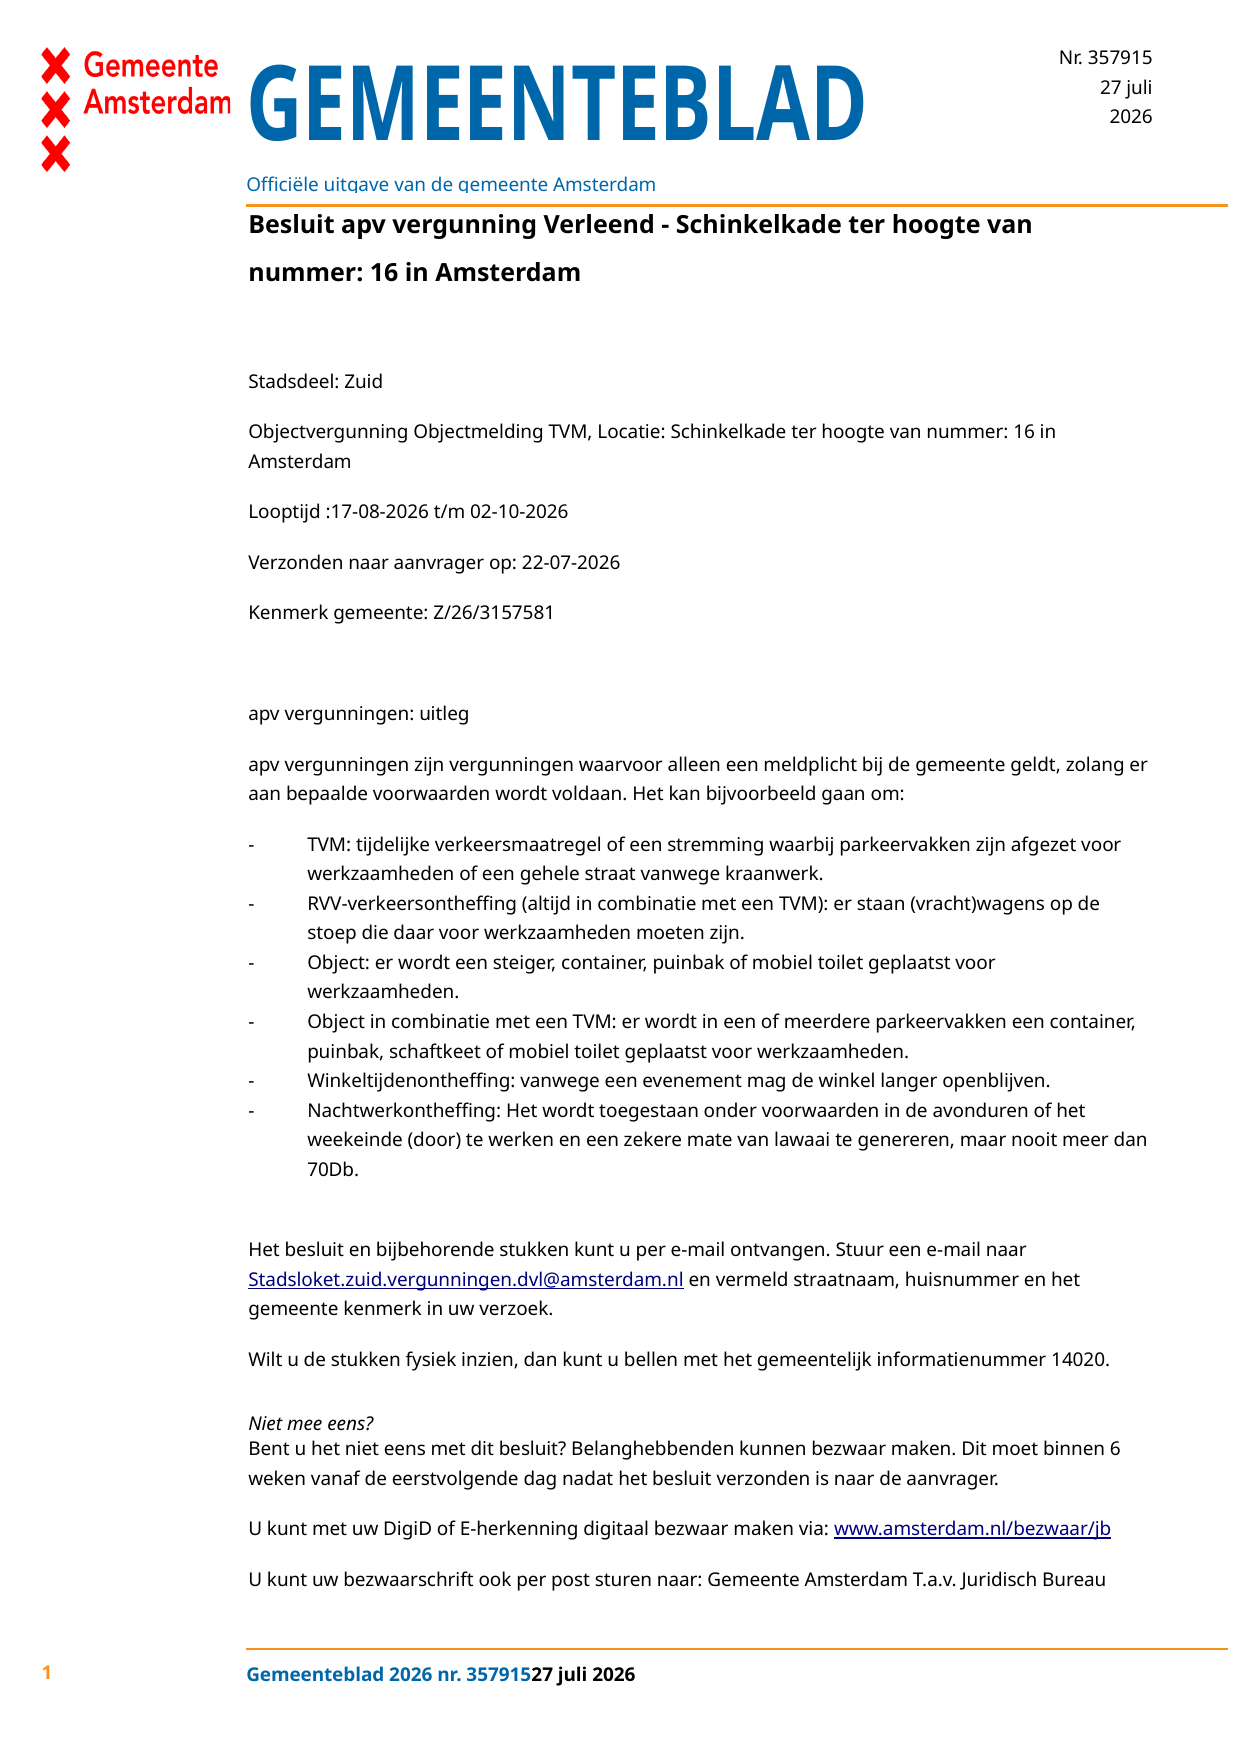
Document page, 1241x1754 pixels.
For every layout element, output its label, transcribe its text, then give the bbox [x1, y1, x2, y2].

text Objectvergunning Objectmelding TVM, Locatie: Schinkelkade ter hoogte van nummer: 16 in Amsterdam [248, 419, 1152, 474]
list Nachtwerkontheffing: Het wordt toegestaan onder voorwaarden in de avonduren of het weekeinde (door) te werken en een zekere mate van lawaai te genereren, maar nooit meer dan 70Db. [248, 1097, 1152, 1182]
list TVM: tijdelijke verkeersmaatregel of een stremming waarbij parkeervakken zijn afgezet voor werkzaamheden of een gehele straat vanwege kraanwerk. [248, 831, 1152, 886]
text apv vergunningen zijn vergunningen waarvoor alleen een meldplicht bij de gemeente geldt, zolang er aan bepaalde voorwaarden wordt voldaan. Het kan bijvoorbeeld gaan om: [248, 751, 1152, 806]
text Wilt u de stukken fysiek inzien, dan kunt u bellen met het gemeentelijk informatienummer 14020. [248, 1346, 1152, 1372]
list Object in combinatie met een TVM: er wordt in een of meerdere parkeervakken een container, puinbak, schaftkeet of mobiel toilet geplaatst voor werkzaamheden. [248, 1008, 1152, 1064]
text Verzonden naar aanvrager op: 22-07-2026 [248, 549, 1152, 575]
list RVV-verkeersontheffing (altijd in combinatie met een TVM): er staan (vracht)wagens op de stoep die daar voor werkzaamheden moeten zijn. [248, 890, 1152, 945]
list Object: er wordt een steiger, container, puinbak of mobiel toilet geplaatst voor werkzaamheden. [248, 949, 1152, 1004]
text Besluit apv vergunning Verleend - Schinkelkade ter hoogte van nummer: 16 in Amsterdam [248, 207, 1152, 288]
text Kenmerk gemeente: Z/26/3157581 [248, 599, 1152, 625]
text U kunt met uw DigiD of E-herkenning digitaal bezwaar maken via: www.amsterdam.nl/bezwaar/jb [248, 1516, 1152, 1541]
list Winkeltijdenontheffing: vanwege een evenement mag de winkel langer openblijven. [248, 1067, 1152, 1093]
text U kunt uw bezwaarschrift ook per post sturen naar: Gemeente Amsterdam T.a.v. Juridisch Bureau [248, 1566, 1152, 1592]
text Het besluit en bijbehorende stukken kunt u per e-mail ontvangen. Stuur een e-mail naar Stadsloket.zuid.vergunningen.dvl@amsterdam.nl en vermeld straatnaam, huisnummer en het gemeente kenmerk in uw verzoek. [248, 1236, 1152, 1321]
text Looptijd :17-08-2026 t/m 02-10-2026 [248, 499, 1152, 524]
text Niet mee eens? [248, 1410, 1152, 1436]
text Stadsdeel: Zuid [248, 368, 1152, 394]
picture [41, 47, 231, 172]
text apv vergunningen: uitleg [248, 700, 1152, 726]
text Bent u het niet eens met dit besluit? Belanghebbenden kunnen bezwaar maken. Dit moet binnen 6 weken vanaf de eerstvolgende dag nadat het besluit verzonden is naar de aanvrager. [248, 1436, 1152, 1491]
